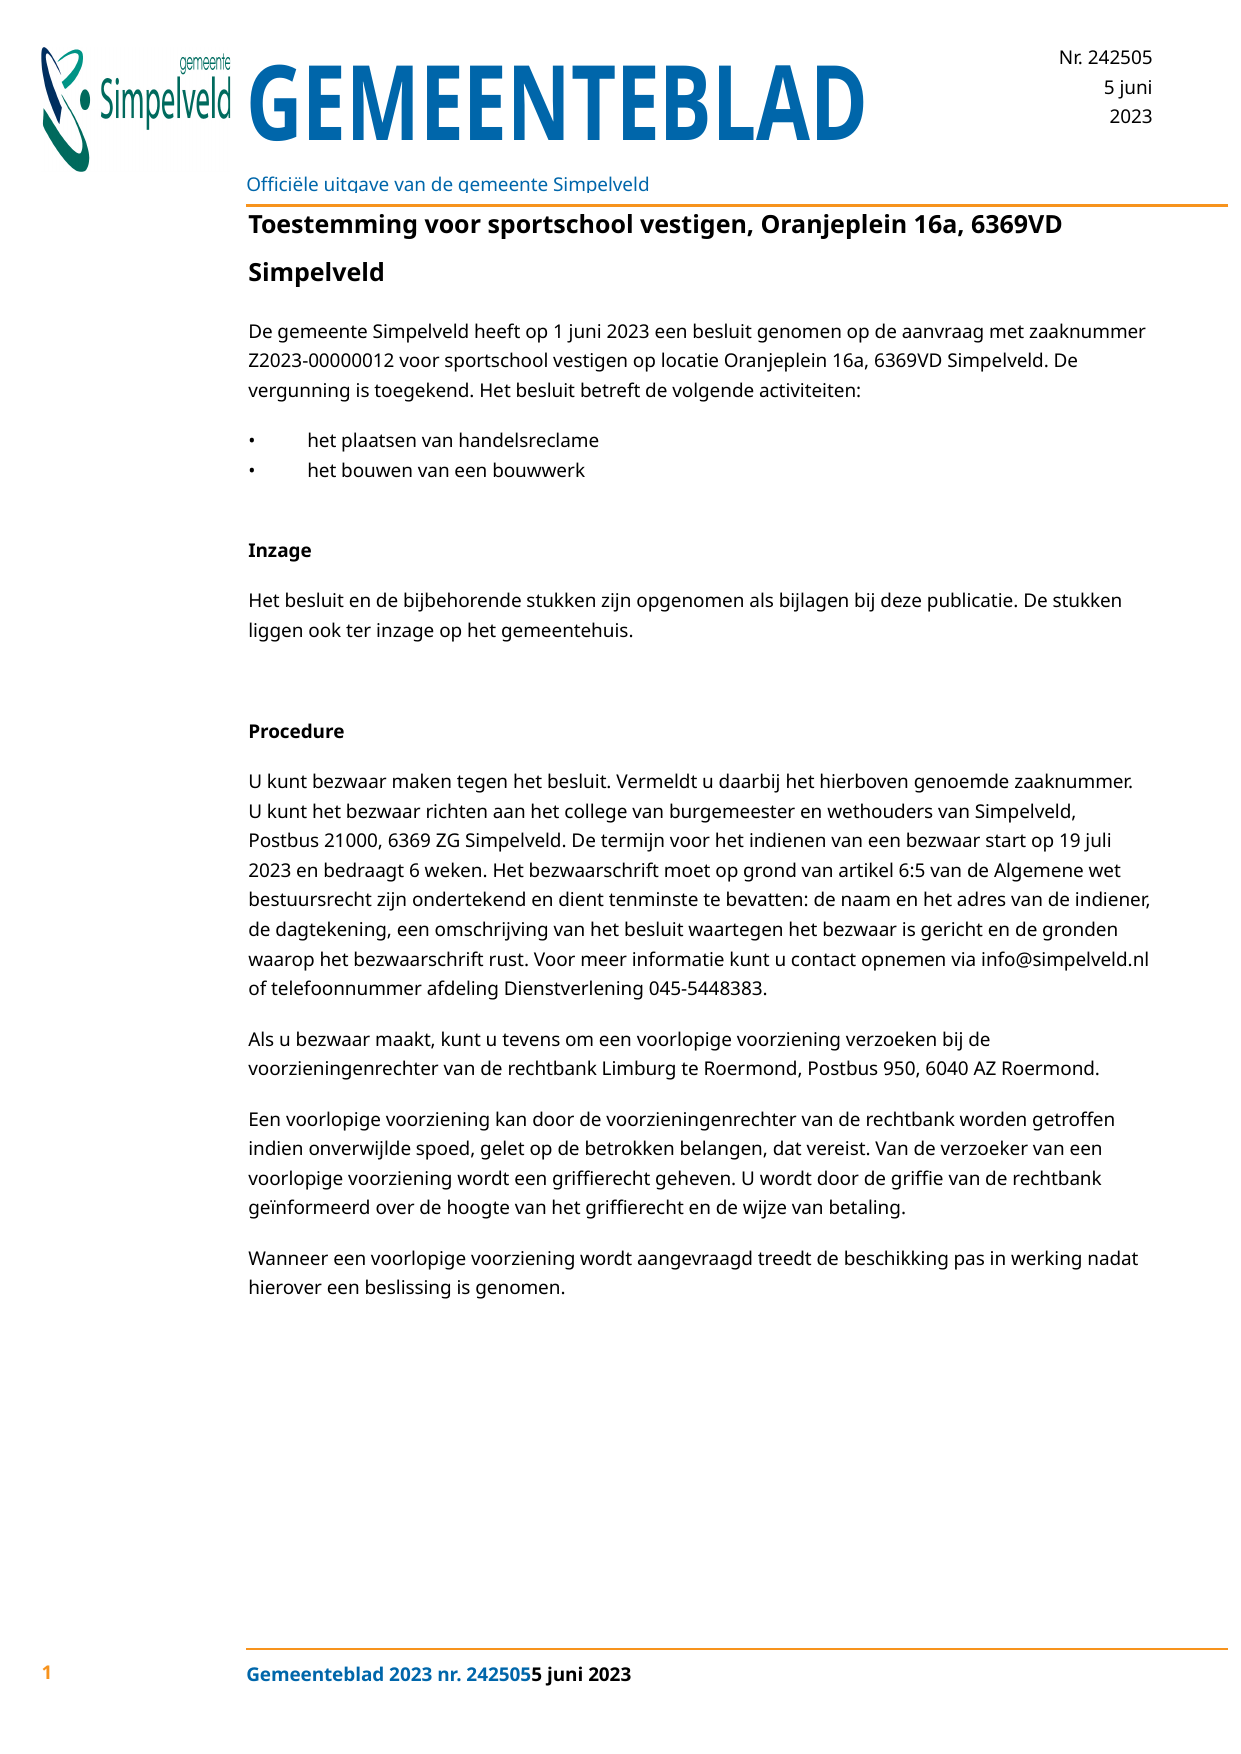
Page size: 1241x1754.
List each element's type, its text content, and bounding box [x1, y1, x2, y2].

text Inzage [248, 537, 1152, 563]
text Wanneer een voorlopige voorziening wordt aangevraagd treedt de beschikking pas in werking nadat hierover een beslissing is genomen. [248, 1245, 1152, 1300]
list het bouwen van een bouwwerk [248, 457, 1152, 483]
text U kunt bezwaar maken tegen het besluit. Vermeldt u daarbij het hierboven genoemde zaaknummer. U kunt het bezwaar richten aan het college van burgemeester en wethouders van Simpelveld, Postbus 21000, 6369 ZG Simpelveld. De termijn voor het indienen van een bezwaar start op 19 juli 2023 en bedraagt 6 weken. Het bezwaarschrift moet op grond van artikel 6:5 van de Algemene wet bestuursrecht zijn ondertekend en dient tenminste te bevatten: de naam en het adres van de indiener, de dagtekening, een omschrijving van het besluit waartegen het bezwaar is gericht en de gronden waarop het bezwaarschrift rust. Voor meer informatie kunt u contact opnemen via info@simpelveld.nl of telefoonnummer afdeling Dienstverlening 045-5448383. [248, 768, 1152, 1001]
text Het besluit en de bijbehorende stukken zijn opgenomen als bijlagen bij deze publicatie. De stukken liggen ook ter inzage op het gemeentehuis. [248, 587, 1152, 643]
text Een voorlopige voorziening kan door de voorzieningenrechter van de rechtbank worden getroffen indien onverwijlde spoed, gelet op de betrokken belangen, dat vereist. Van de verzoeker van een voorlopige voorziening wordt een griffierecht geheven. U wordt door de griffie van de rechtbank geïnformeerd over de hoogte van het griffierecht en de wijze van betaling. [248, 1106, 1152, 1220]
text De gemeente Simpelveld heeft op 1 juni 2023 een besluit genomen op de aanvraag met zaaknummer Z2023-00000012 voor sportschool vestigen op locatie Oranjeplein 16a, 6369VD Simpelveld. De vergunning is toegekend. Het besluit betreft de volgende activiteiten: [248, 318, 1152, 403]
text Procedure [248, 718, 1152, 744]
list het plaatsen van handelsreclame [248, 427, 1152, 453]
picture [41, 47, 231, 172]
text Toestemming voor sportschool vestigen, Oranjeplein 16a, 6369VD Simpelveld [248, 207, 1152, 288]
text Als u bezwaar maakt, kunt u tevens om een voorlopige voorziening verzoeken bij de voorzieningenrechter van de rechtbank Limburg te Roermond, Postbus 950, 6040 AZ Roermond. [248, 1026, 1152, 1081]
